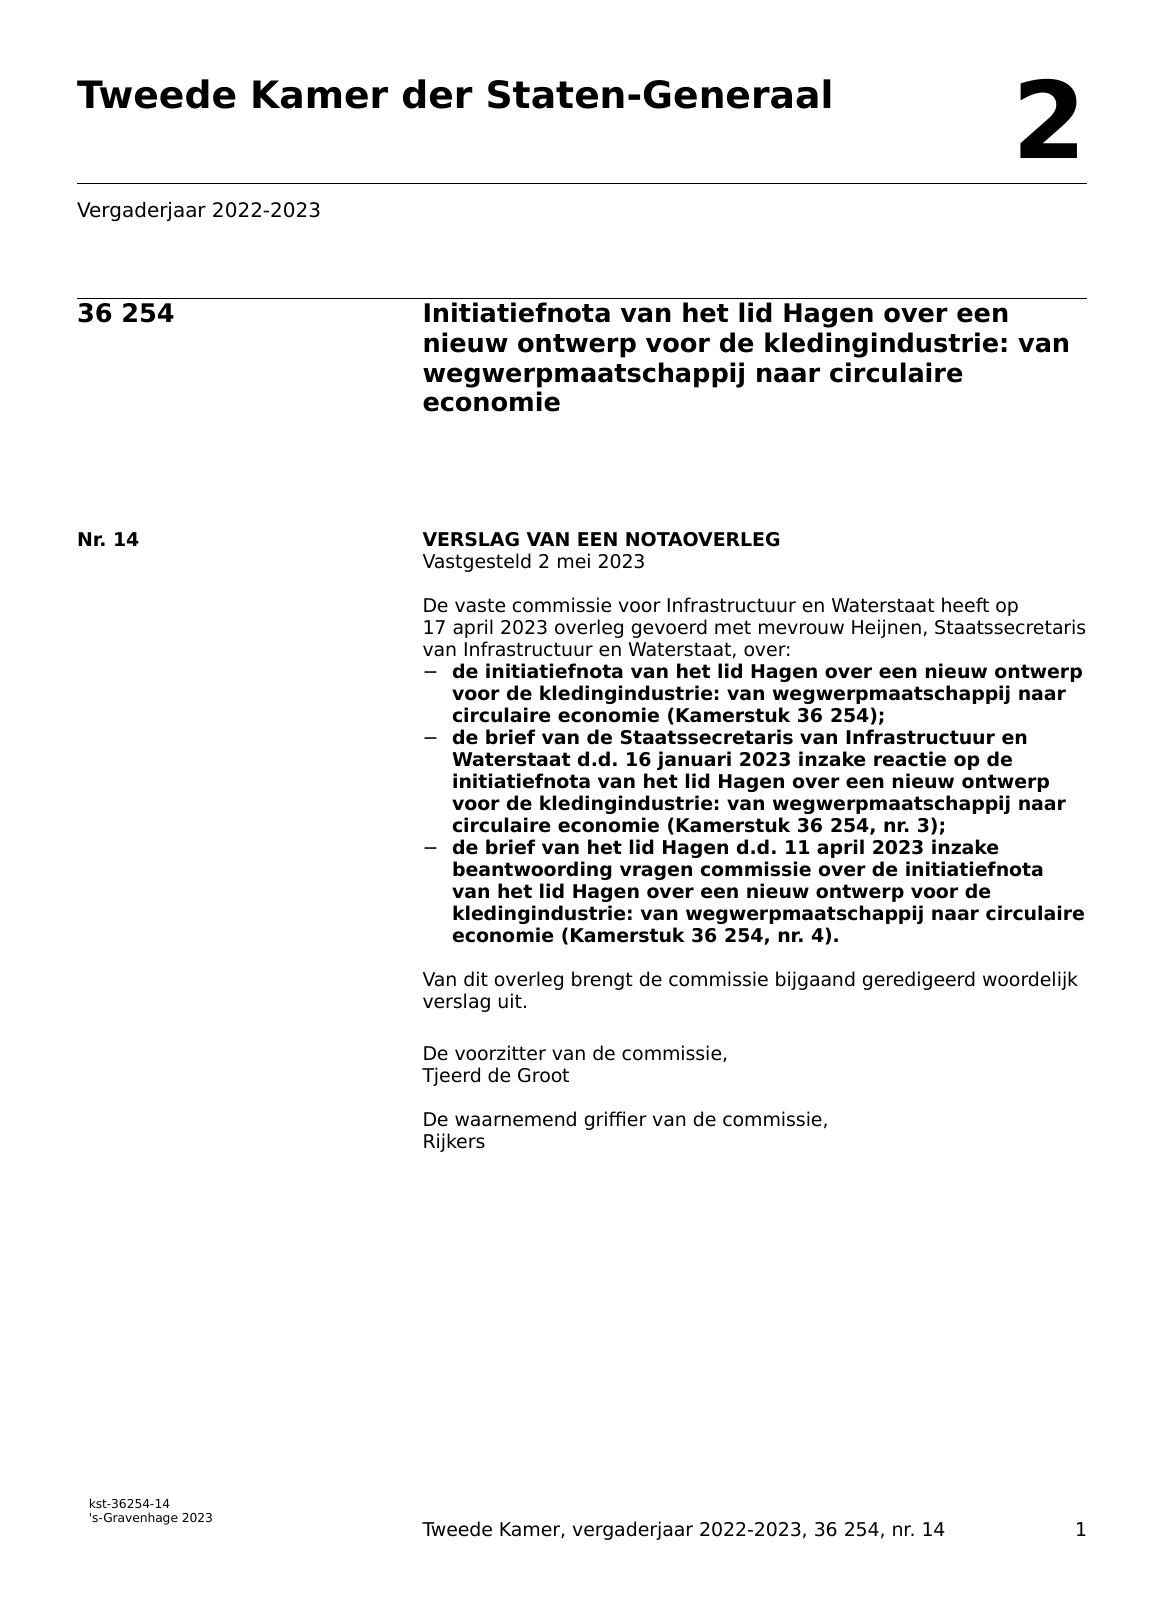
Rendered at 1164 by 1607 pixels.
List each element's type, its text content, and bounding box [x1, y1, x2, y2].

text Vastgesteld 2 mei 2023 [422, 551, 1087, 573]
text − de brief van het lid Hagen d.d. 11 april 2023 inzake beantwoording vragen commissie over de initiatiefnota van het lid Hagen over een nieuw ontwerp voor de kledingindustrie: van wegwerpmaatschappij naar circulaire economie (Kamerstuk 36 254, nr. 4). [422, 837, 1087, 947]
table_cell Vergaderjaar 2022-2023 [77, 184, 1087, 298]
text De voorzitter van de commissie, Tjeerd de Groot [422, 1043, 1087, 1087]
text kst-36254-14 [88, 1497, 323, 1511]
subtitle Nr. 14 VERSLAG VAN EEN NOTAOVERLEG [77, 529, 1087, 551]
text De vaste commissie voor Infrastructuur en Waterstaat heeft op 17 april 2023 overleg gevoerd met mevrouw Heijnen, Staatssecretaris van Infrastructuur en Waterstaat, over: [422, 595, 1087, 661]
text 's-Gravenhage 2023 [88, 1511, 323, 1525]
table_header Tweede Kamer der Staten-Generaal [77, 59, 886, 183]
text De waarnemend griffier van de commissie, Rijkers [422, 1109, 1087, 1153]
text − de initiatiefnota van het lid Hagen over een nieuw ontwerp voor de kledingindustrie: van wegwerpmaatschappij naar circulaire economie (Kamerstuk 36 254); [422, 661, 1087, 727]
text − de brief van de Staatssecretaris van Infrastructuur en Waterstaat d.d. 16 januari 2023 inzake reactie op de initiatiefnota van het lid Hagen over een nieuw ontwerp voor de kledingindustrie: van wegwerpmaatschappij naar circulaire economie (Kamerstuk 36 254, nr. 3); [422, 727, 1087, 837]
table_header 2 [886, 59, 1087, 183]
subtitle 36 254 Initiatiefnota van het lid Hagen over een nieuw ontwerp voor de kledingindustrie: van wegwerpmaatschappij naar circulaire economie [77, 299, 1087, 418]
text Van dit overleg brengt de commissie bijgaand geredigeerd woordelijk verslag uit. [422, 969, 1087, 1013]
